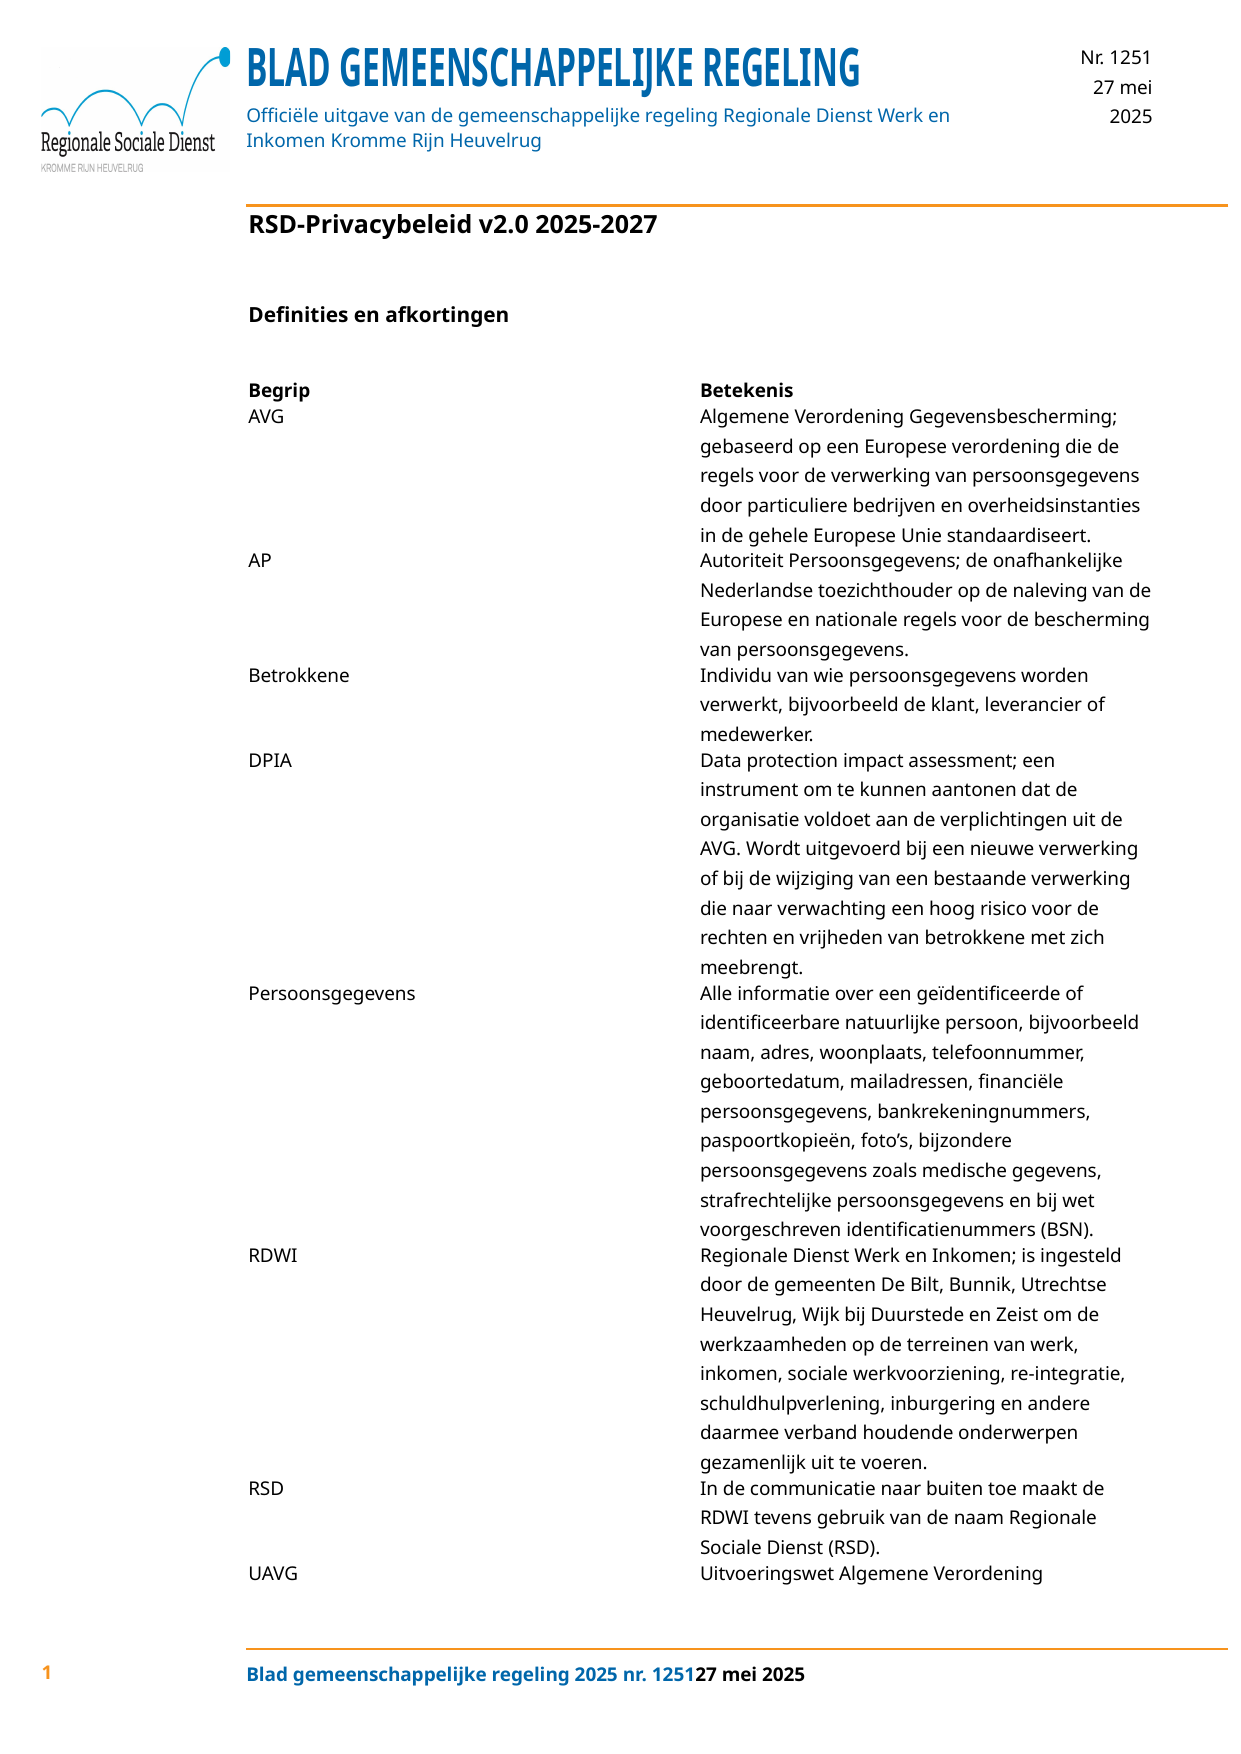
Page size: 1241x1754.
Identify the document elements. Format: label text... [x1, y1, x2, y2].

table_cell AVG [248, 404, 700, 547]
text Definities en afkortingen [248, 300, 1152, 328]
table_cell Autoriteit Persoonsgegevens; de onafhankelijke Nederlandse toezichthouder op de naleving van de Europese en nationale regels voor de bescherming van persoonsgegevens. [700, 548, 1152, 662]
table_cell DPIA [248, 747, 700, 980]
table_cell RDWI [248, 1242, 700, 1475]
table_cell Uitvoeringswet Algemene Verordening [700, 1560, 1152, 1586]
table_cell Regionale Dienst Werk en Inkomen; is ingesteld door de gemeenten De Bilt, Bunnik, Utrechtse Heuvelrug, Wijk bij Duurstede en Zeist om de werkzaamheden op de terreinen van werk, inkomen, sociale werkvoorziening, re-integratie, schuldhulpverlening, inburgering en andere daarmee verband houdende onderwerpen gezamenlijk uit te voeren. [700, 1242, 1152, 1475]
text RSD-Privacybeleid v2.0 2025-2027 [248, 207, 1152, 241]
table_cell Algemene Verordening Gegevensbescherming; gebaseerd op een Europese verordening die de regels voor de verwerking van persoonsgegevens door particuliere bedrijven en overheidsinstanties in de gehele Europese Unie standaardiseert. [700, 404, 1152, 547]
table_cell Betrokkene [248, 662, 700, 747]
picture [41, 47, 231, 172]
table_header Betekenis [700, 378, 1152, 403]
table_cell UAVG [248, 1560, 700, 1586]
table_cell Data protection impact assessment; een instrument om te kunnen aantonen dat de organisatie voldoet aan de verplichtingen uit de AVG. Wordt uitgevoerd bij een nieuwe verwerking of bij de wijziging van een bestaande verwerking die naar verwachting een hoog risico voor de rechten en vrijheden van betrokkene met zich meebrengt. [700, 747, 1152, 980]
table_cell AP [248, 548, 700, 662]
table_cell Persoonsgegevens [248, 980, 700, 1242]
table_header Begrip [248, 378, 700, 403]
table_cell Individu van wie persoonsgegevens worden verwerkt, bijvoorbeeld de klant, leverancier of medewerker. [700, 662, 1152, 747]
table_cell RSD [248, 1475, 700, 1560]
table_cell In de communicatie naar buiten toe maakt de RDWI tevens gebruik van de naam Regionale Sociale Dienst (RSD). [700, 1475, 1152, 1560]
table_cell Alle informatie over een geïdentificeerde of identificeerbare natuurlijke persoon, bijvoorbeeld naam, adres, woonplaats, telefoonnummer, geboortedatum, mailadressen, financiële persoonsgegevens, bankrekeningnummers, paspoortkopieën, foto’s, bijzondere persoonsgegevens zoals medische gegevens, strafrechtelijke persoonsgegevens en bij wet voorgeschreven identificatienummers (BSN). [700, 980, 1152, 1242]
